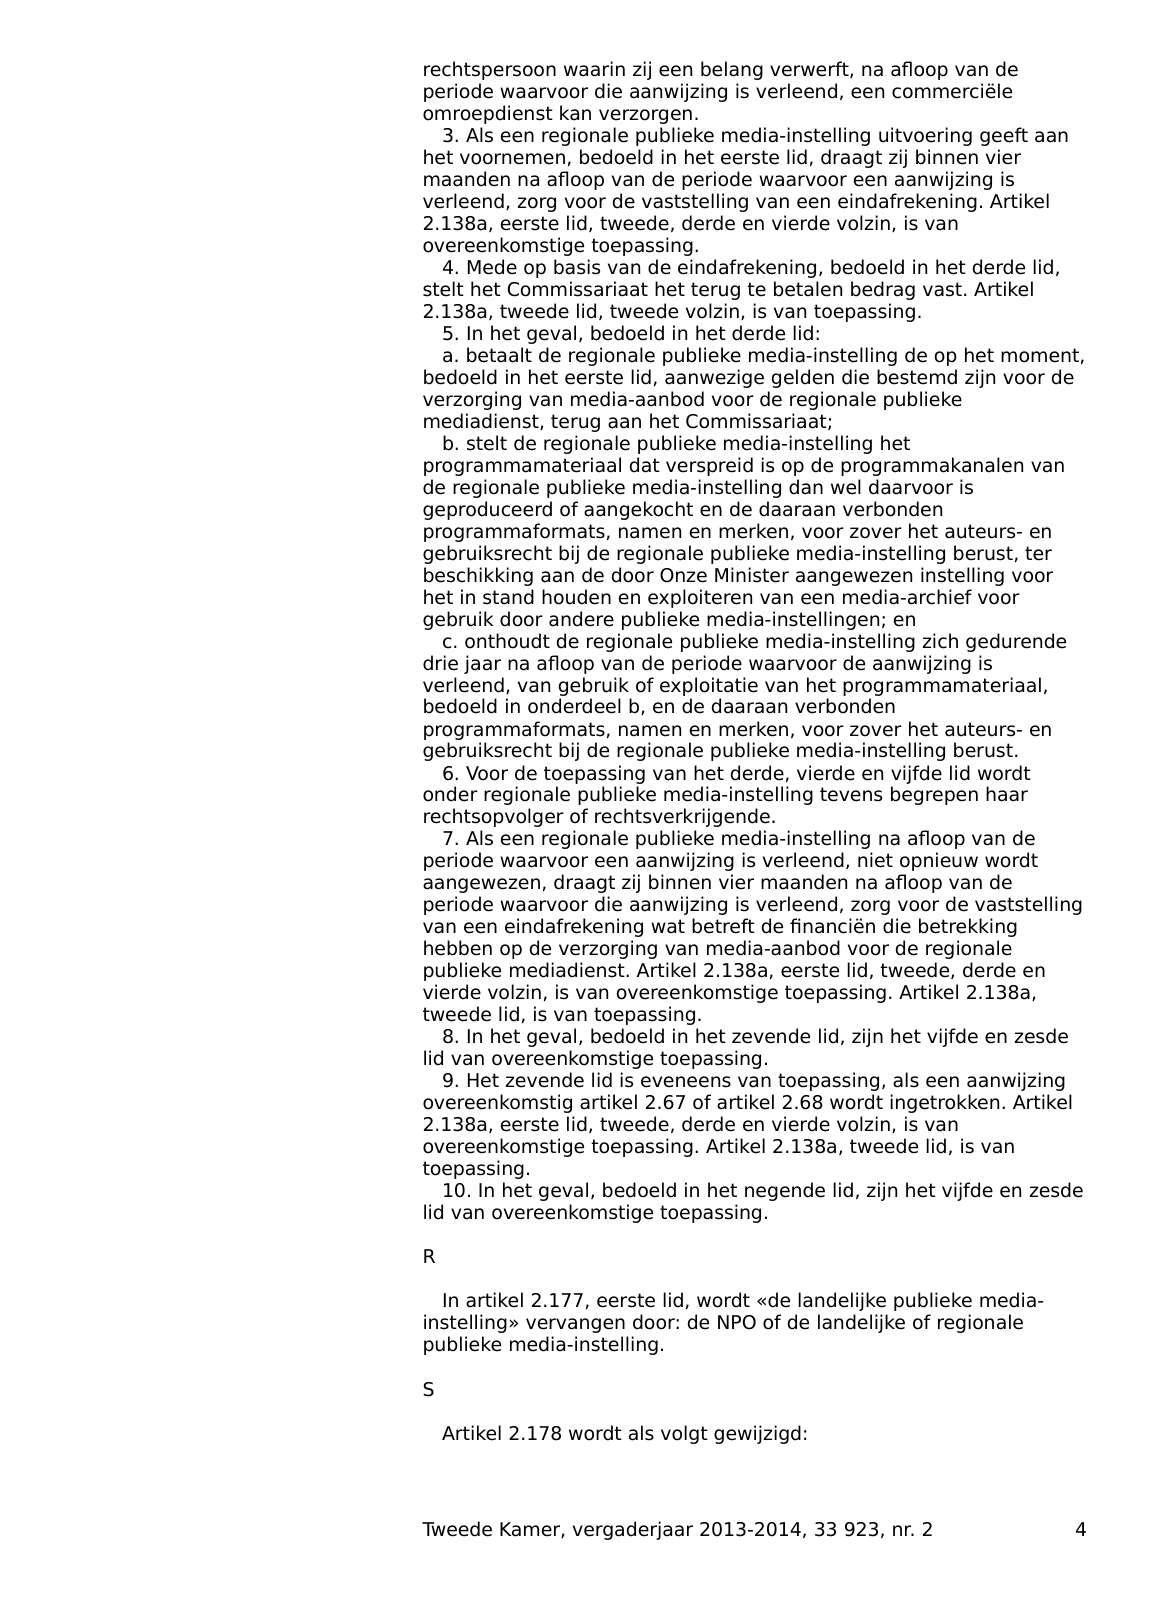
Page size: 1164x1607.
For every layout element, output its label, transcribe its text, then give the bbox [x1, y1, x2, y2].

text 5. In het geval, bedoeld in het derde lid: [422, 323, 1087, 345]
text 10. In het geval, bedoeld in het negende lid, zijn het vijfde en zesde lid van overeenkomstige toepassing. [422, 1180, 1087, 1224]
text 6. Voor de toepassing van het derde, vierde en vijfde lid wordt onder regionale publieke media-instelling tevens begrepen haar rechtsopvolger of rechtsverkrijgende. [422, 762, 1087, 828]
text Artikel 2.178 wordt als volgt gewijzigd: [422, 1423, 1087, 1444]
text 3. Als een regionale publieke media-instelling uitvoering geeft aan het voornemen, bedoeld in het eerste lid, draagt zij binnen vier maanden na afloop van de periode waarvoor een aanwijzing is verleend, zorg voor de vaststelling van een eindafrekening. Artikel 2.138a, eerste lid, tweede, derde en vierde volzin, is van overeenkomstige toepassing. [422, 125, 1087, 257]
text 4. Mede op basis van de eindafrekening, bedoeld in het derde lid, stelt het Commissariaat het terug te betalen bedrag vast. Artikel 2.138a, tweede lid, tweede volzin, is van toepassing. [422, 257, 1087, 323]
text rechtspersoon waarin zij een belang verwerft, na afloop van de periode waarvoor die aanwijzing is verleend, een commerciële omroepdienst kan verzorgen. [422, 59, 1087, 125]
text S [422, 1378, 1087, 1400]
text 8. In het geval, bedoeld in het zevende lid, zijn het vijfde en zesde lid van overeenkomstige toepassing. [422, 1026, 1087, 1070]
text In artikel 2.177, eerste lid, wordt «de landelijke publieke media-instelling» vervangen door: de NPO of de landelijke of regionale publieke media-instelling. [422, 1290, 1087, 1356]
text R [422, 1246, 1087, 1268]
text b. stelt de regionale publieke media-instelling het programmamateriaal dat verspreid is op de programmakanalen van de regionale publieke media-instelling dan wel daarvoor is geproduceerd of aangekocht en de daaraan verbonden programmaformats, namen en merken, voor zover het auteurs- en gebruiksrecht bij de regionale publieke media-instelling berust, ter beschikking aan de door Onze Minister aangewezen instelling voor het in stand houden en exploiteren van een media-archief voor gebruik door andere publieke media-instellingen; en [422, 433, 1087, 631]
text c. onthoudt de regionale publieke media-instelling zich gedurende drie jaar na afloop van de periode waarvoor de aanwijzing is verleend, van gebruik of exploitatie van het programmamateriaal, bedoeld in onderdeel b, en de daaraan verbonden programmaformats, namen en merken, voor zover het auteurs- en gebruiksrecht bij de regionale publieke media-instelling berust. [422, 631, 1087, 762]
text 9. Het zevende lid is eveneens van toepassing, als een aanwijzing overeenkomstig artikel 2.67 of artikel 2.68 wordt ingetrokken. Artikel 2.138a, eerste lid, tweede, derde en vierde volzin, is van overeenkomstige toepassing. Artikel 2.138a, tweede lid, is van toepassing. [422, 1070, 1087, 1180]
text 7. Als een regionale publieke media-instelling na afloop van de periode waarvoor een aanwijzing is verleend, niet opnieuw wordt aangewezen, draagt zij binnen vier maanden na afloop van de periode waarvoor die aanwijzing is verleend, zorg voor de vaststelling van een eindafrekening wat betreft de financiën die betrekking hebben op de verzorging van media-aanbod voor de regionale publieke mediadienst. Artikel 2.138a, eerste lid, tweede, derde en vierde volzin, is van overeenkomstige toepassing. Artikel 2.138a, tweede lid, is van toepassing. [422, 828, 1087, 1026]
text a. betaalt de regionale publieke media-instelling de op het moment, bedoeld in het eerste lid, aanwezige gelden die bestemd zijn voor de verzorging van media-aanbod voor de regionale publieke mediadienst, terug aan het Commissariaat; [422, 345, 1087, 433]
